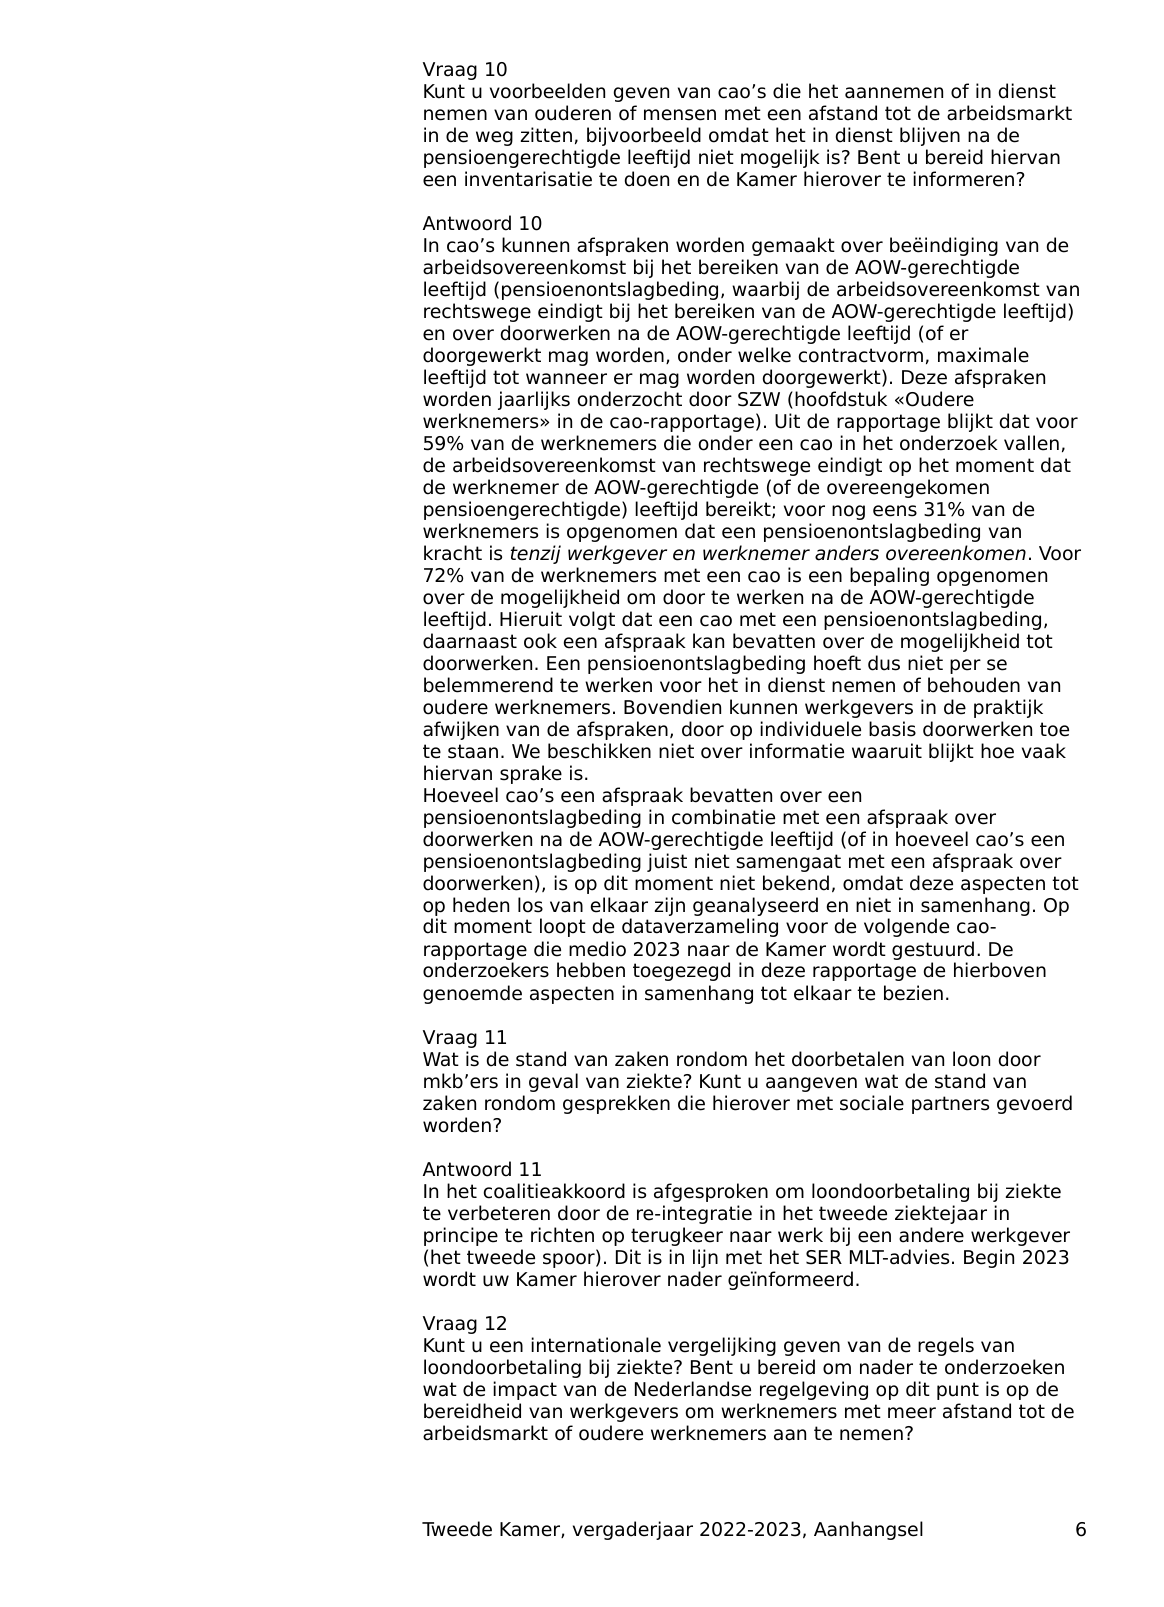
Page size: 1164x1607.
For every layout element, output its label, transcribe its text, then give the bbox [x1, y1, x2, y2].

text Vraag 10 [422, 59, 1087, 81]
text Antwoord 10 [422, 213, 1087, 235]
text Vraag 12 [422, 1313, 1087, 1335]
text In het coalitieakkoord is afgesproken om loondoorbetaling bij ziekte te verbeteren door de re-integratie in het tweede ziektejaar in principe te richten op terugkeer naar werk bij een andere werkgever (het tweede spoor). Dit is in lijn met het SER MLT-advies. Begin 2023 wordt uw Kamer hierover nader geïnformeerd. [422, 1181, 1087, 1291]
text Kunt u voorbeelden geven van cao’s die het aannemen of in dienst nemen van ouderen of mensen met een afstand tot de arbeidsmarkt in de weg zitten, bijvoorbeeld omdat het in dienst blijven na de pensioengerechtigde leeftijd niet mogelijk is? Bent u bereid hiervan een inventarisatie te doen en de Kamer hierover te informeren? [422, 81, 1087, 191]
text Vraag 11 [422, 1027, 1087, 1048]
text Antwoord 11 [422, 1159, 1087, 1181]
text Kunt u een internationale vergelijking geven van de regels van loondoorbetaling bij ziekte? Bent u bereid om nader te onderzoeken wat de impact van de Nederlandse regelgeving op dit punt is op de bereidheid van werkgevers om werknemers met meer afstand tot de arbeidsmarkt of oudere werknemers aan te nemen? [422, 1335, 1087, 1444]
text Wat is de stand van zaken rondom het doorbetalen van loon door mkb’ers in geval van ziekte? Kunt u aangeven wat de stand van zaken rondom gesprekken die hierover met sociale partners gevoerd worden? [422, 1048, 1087, 1136]
text In cao’s kunnen afspraken worden gemaakt over beëindiging van de arbeidsovereenkomst bij het bereiken van de AOW-gerechtigde leeftijd (pensioenontslagbeding, waarbij de arbeidsovereenkomst van rechtswege eindigt bij het bereiken van de AOW-gerechtigde leeftijd) en over doorwerken na de AOW-gerechtigde leeftijd (of er doorgewerkt mag worden, onder welke contractvorm, maximale leeftijd tot wanneer er mag worden doorgewerkt). Deze afspraken worden jaarlijks onderzocht door SZW (hoofdstuk «Oudere werknemers» in de cao-rapportage). Uit de rapportage blijkt dat voor 59% van de werknemers die onder een cao in het onderzoek vallen, de arbeidsovereenkomst van rechtswege eindigt op het moment dat de werknemer de AOW-gerechtigde (of de overeengekomen pensioengerechtigde) leeftijd bereikt; voor nog eens 31% van de werknemers is opgenomen dat een pensioenontslagbeding van kracht is tenzij werkgever en werknemer anders overeenkomen. Voor 72% van de werknemers met een cao is een bepaling opgenomen over de mogelijkheid om door te werken na de AOW-gerechtigde leeftijd. Hieruit volgt dat een cao met een pensioenontslagbeding, daarnaast ook een afspraak kan bevatten over de mogelijkheid tot doorwerken. Een pensioenontslagbeding hoeft dus niet per se belemmerend te werken voor het in dienst nemen of behouden van oudere werknemers. Bovendien kunnen werkgevers in de praktijk afwijken van de afspraken, door op individuele basis doorwerken toe te staan. We beschikken niet over informatie waaruit blijkt hoe vaak hiervan sprake is. [422, 235, 1087, 784]
text Hoeveel cao’s een afspraak bevatten over een pensioenontslagbeding in combinatie met een afspraak over doorwerken na de AOW-gerechtigde leeftijd (of in hoeveel cao’s een pensioenontslagbeding juist niet samengaat met een afspraak over doorwerken), is op dit moment niet bekend, omdat deze aspecten tot op heden los van elkaar zijn geanalyseerd en niet in samenhang. Op dit moment loopt de dataverzameling voor de volgende cao-rapportage die medio 2023 naar de Kamer wordt gestuurd. De onderzoekers hebben toegezegd in deze rapportage de hierboven genoemde aspecten in samenhang tot elkaar te bezien. [422, 784, 1087, 1004]
